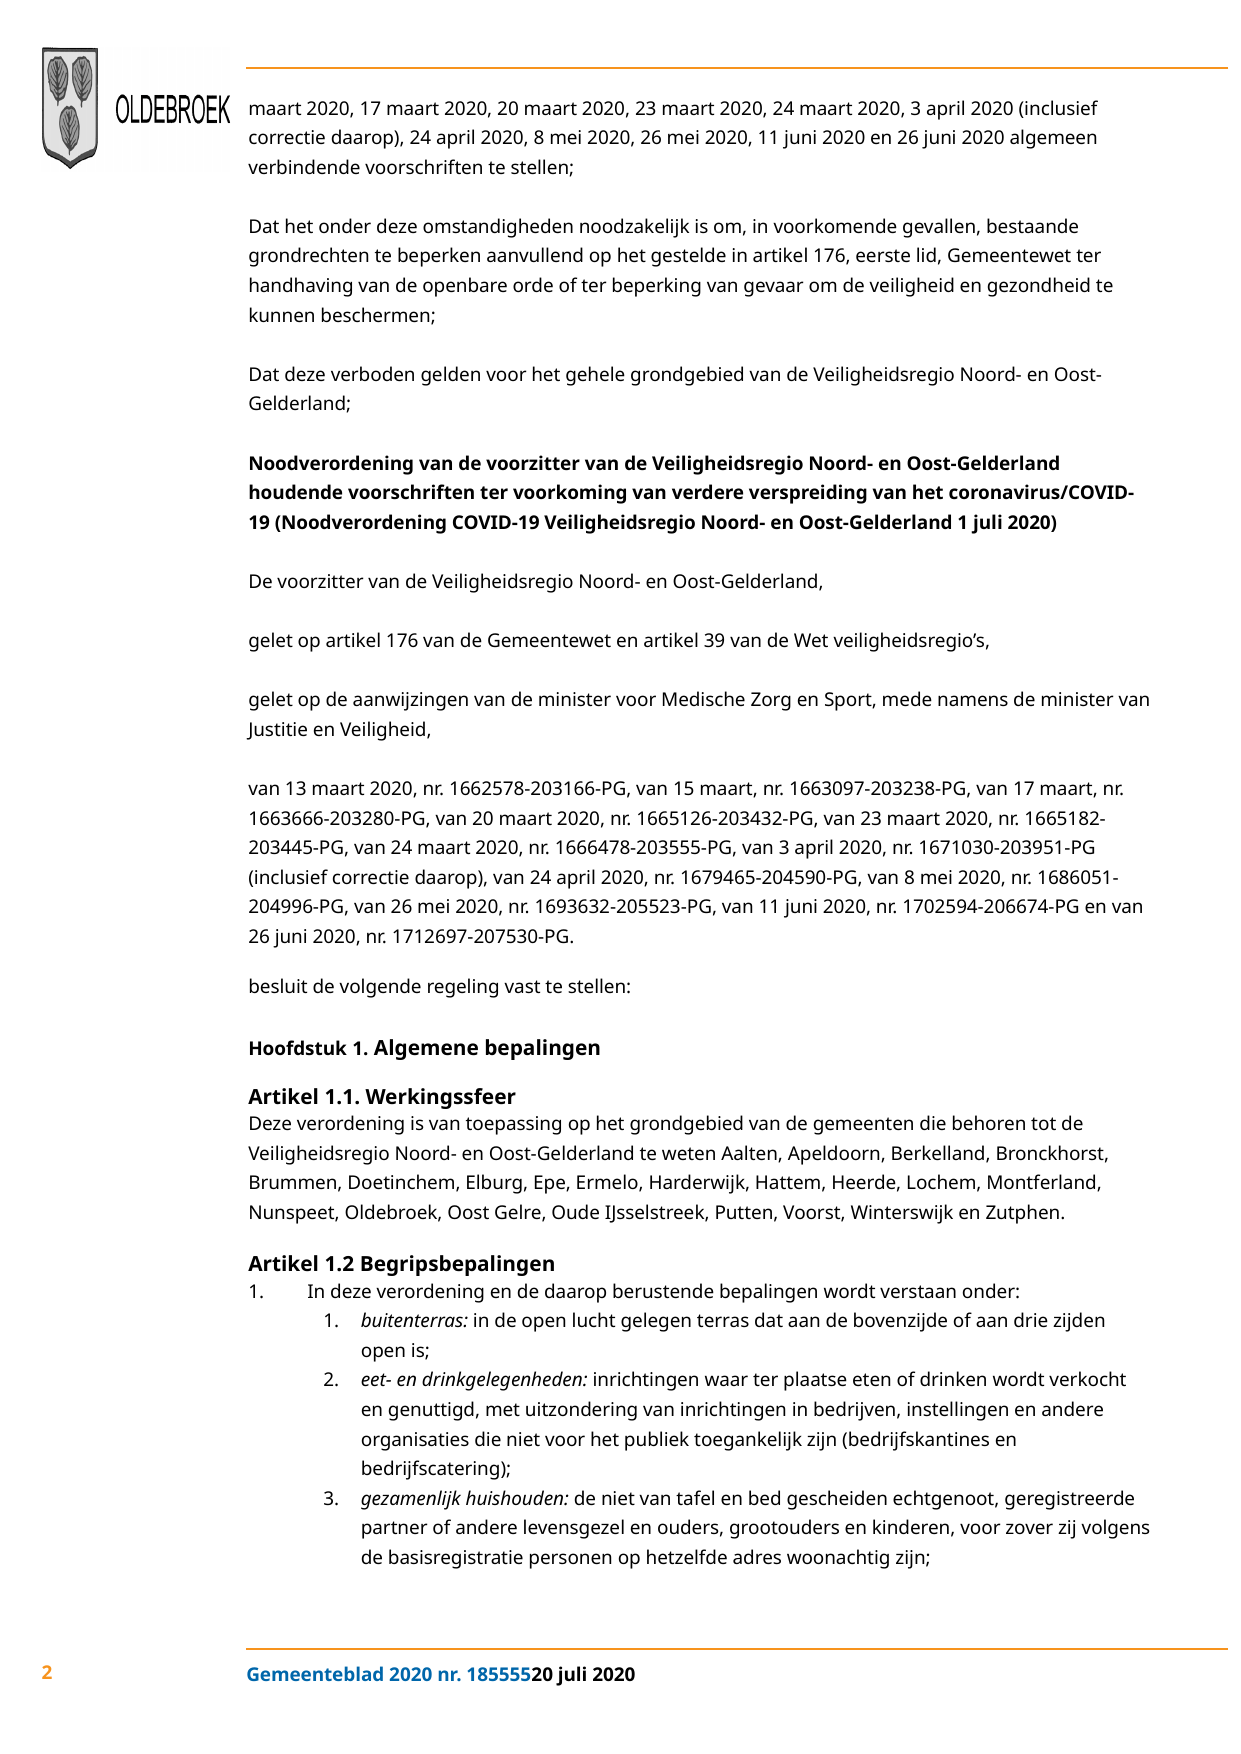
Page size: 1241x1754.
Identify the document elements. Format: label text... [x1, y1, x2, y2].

text van 13 maart 2020, nr. 1662578-203166-PG, van 15 maart, nr. 1663097-203238-PG, van 17 maart, nr. 1663666-203280-PG, van 20 maart 2020, nr. 1665126-203432-PG, van 23 maart 2020, nr. 1665182-203445-PG, van 24 maart 2020, nr. 1666478-203555-PG, van 3 april 2020, nr. 1671030-203951-PG (inclusief correctie daarop), van 24 april 2020, nr. 1679465-204590-PG, van 8 mei 2020, nr. 1686051-204996-PG, van 26 mei 2020, nr. 1693632-205523-PG, van 11 juni 2020, nr. 1702594-206674-PG en van 26 juni 2020, nr. 1712697-207530-PG. [248, 775, 1152, 949]
text Artikel 1.2 Begripsbepalingen [248, 1249, 1152, 1278]
list eet- en drinkgelegenheden: inrichtingen waar ter plaatse eten of drinken wordt verkocht en genuttigd, met uitzondering van inrichtingen in bedrijven, instellingen en andere organisaties die niet voor het publiek toegankelijk zijn (bedrijfskantines en bedrijfscatering); [323, 1367, 1152, 1481]
text Dat deze verboden gelden voor het gehele grondgebied van de Veiligheidsregio Noord- en Oost-Gelderland; [248, 361, 1152, 416]
list buitenterras: in de open lucht gelegen terras dat aan de bovenzijde of aan drie zijden open is; [323, 1307, 1152, 1363]
text Artikel 1.1. Werkingssfeer [248, 1082, 1152, 1110]
text gelet op artikel 176 van de Gemeentewet en artikel 39 van de Wet veiligheidsregio’s, [248, 627, 1152, 653]
text Hoofdstuk 1. Algemene bepalingen [248, 1033, 1152, 1061]
text Noodverordening van de voorzitter van de Veiligheidsregio Noord- en Oost-Gelderland houdende voorschriften ter voorkoming van verdere verspreiding van het coronavirus/COVID-19 (Noodverordening COVID-19 Veiligheidsregio Noord- en Oost-Gelderland 1 juli 2020) [248, 450, 1152, 535]
text besluit de volgende regeling vast te stellen: [248, 973, 1152, 999]
picture [41, 47, 231, 172]
text maart 2020, 17 maart 2020, 20 maart 2020, 23 maart 2020, 24 maart 2020, 3 april 2020 (inclusief correctie daarop), 24 april 2020, 8 mei 2020, 26 mei 2020, 11 juni 2020 en 26 juni 2020 algemeen verbindende voorschriften te stellen; [248, 95, 1152, 180]
text Deze verordening is van toepassing op het grondgebied van de gemeenten die behoren tot de Veiligheidsregio Noord- en Oost-Gelderland te weten Aalten, Apeldoorn, Berkelland, Bronckhorst, Brummen, Doetinchem, Elburg, Epe, Ermelo, Harderwijk, Hattem, Heerde, Lochem, Montferland, Nunspeet, Oldebroek, Oost Gelre, Oude IJsselstreek, Putten, Voorst, Winterswijk en Zutphen. [248, 1110, 1152, 1225]
text Dat het onder deze omstandigheden noodzakelijk is om, in voorkomende gevallen, bestaande grondrechten te beperken aanvullend op het gestelde in artikel 176, eerste lid, Gemeentewet ter handhaving van de openbare orde of ter beperking van gevaar om de veiligheid en gezondheid te kunnen beschermen; [248, 213, 1152, 328]
list gezamenlijk huishouden: de niet van tafel en bed gescheiden echtgenoot, geregistreerde partner of andere levensgezel en ouders, grootouders en kinderen, voor zover zij volgens de basisregistratie personen op hetzelfde adres woonachtig zijn; [323, 1485, 1152, 1570]
text De voorzitter van de Veiligheidsregio Noord- en Oost-Gelderland, [248, 568, 1152, 594]
list In deze verordening en de daarop berustende bepalingen wordt verstaan onder: [248, 1278, 1152, 1304]
text gelet op de aanwijzingen van de minister voor Medische Zorg en Sport, mede namens de minister van Justitie en Veiligheid, [248, 686, 1152, 742]
